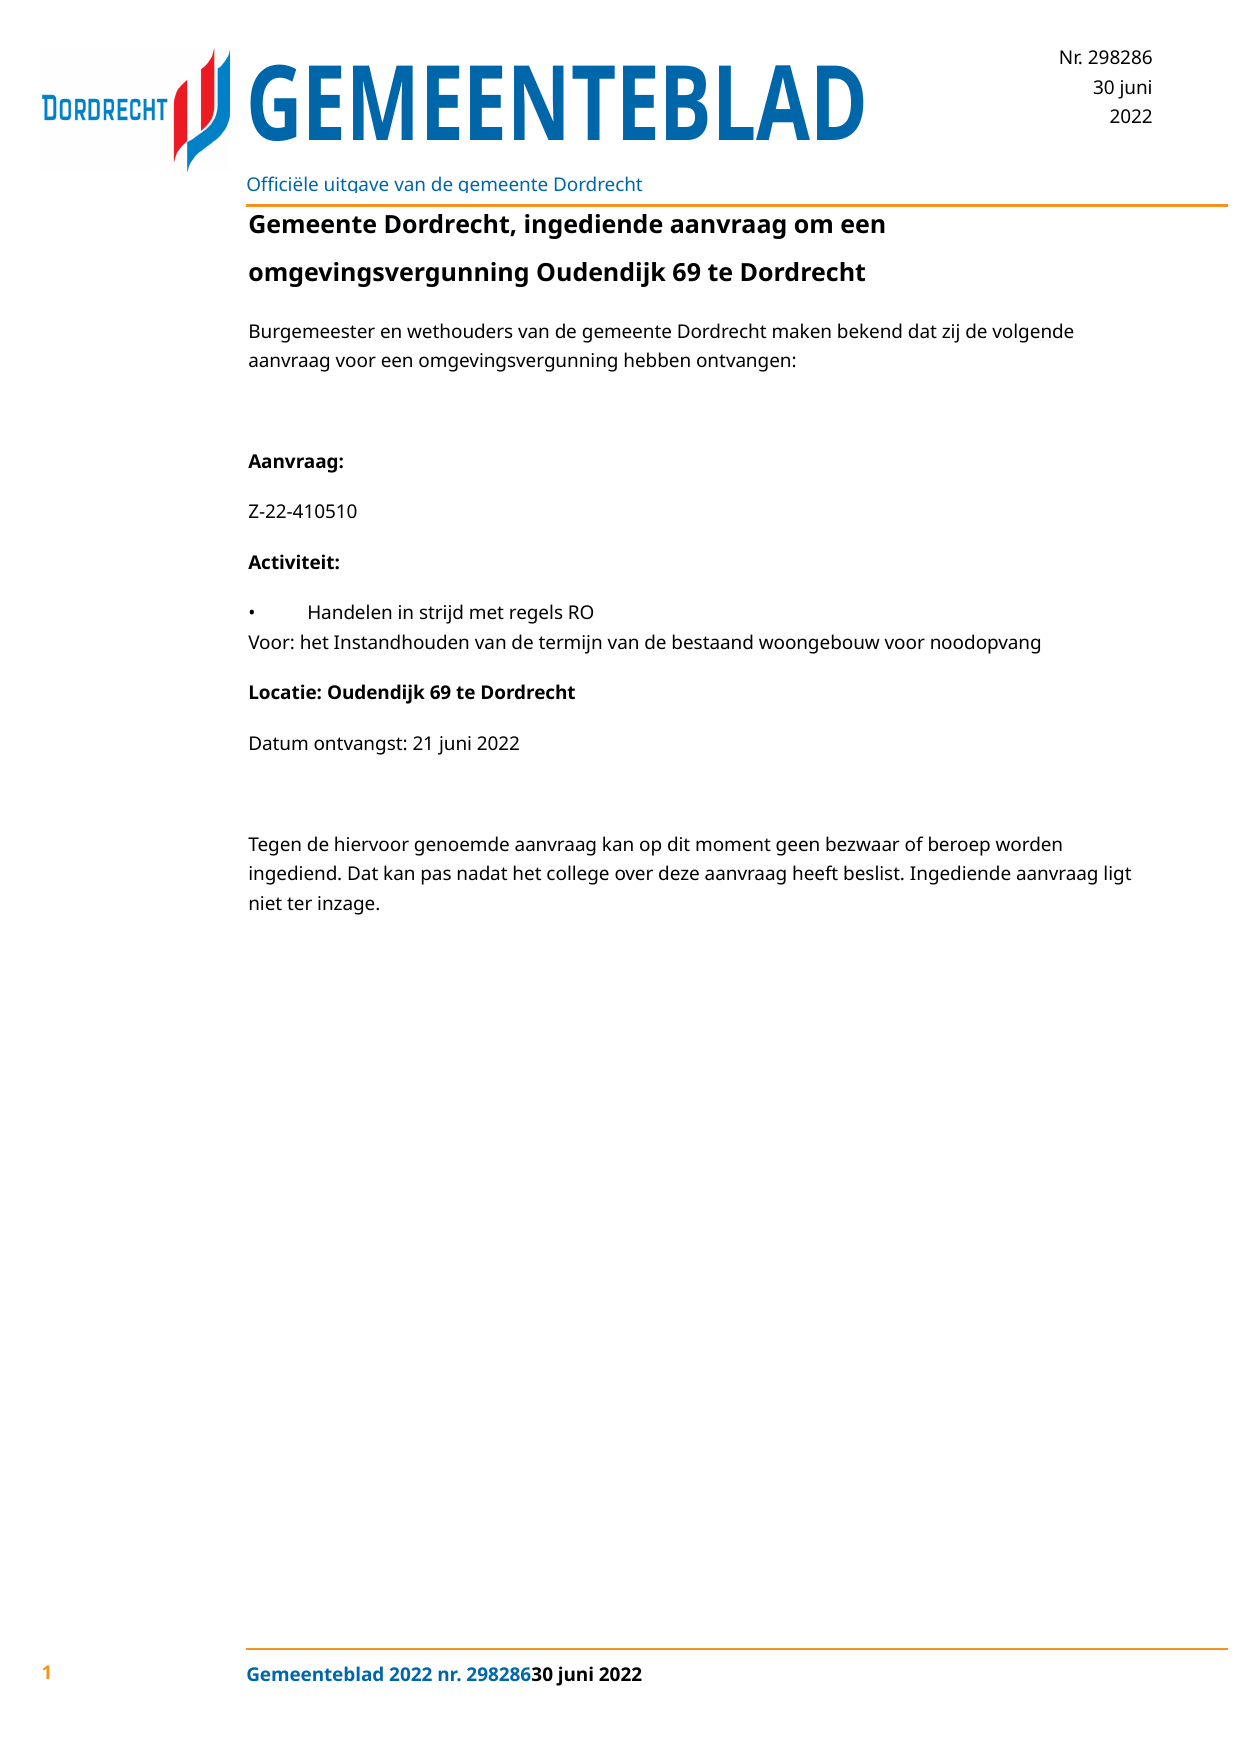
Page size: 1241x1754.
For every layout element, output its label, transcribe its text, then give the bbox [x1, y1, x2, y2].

text Datum ontvangst: 21 juni 2022 [248, 730, 1152, 756]
text Tegen de hiervoor genoemde aanvraag kan op dit moment geen bezwaar of beroep worden ingediend. Dat kan pas nadat het college over deze aanvraag heeft beslist. Ingediende aanvraag ligt niet ter inzage. [248, 831, 1152, 916]
list Handelen in strijd met regels RO [248, 599, 1152, 625]
text Voor: het Instandhouden van de termijn van de bestaand woongebouw voor noodopvang [248, 629, 1152, 655]
text Z-22-410510 [248, 499, 1152, 524]
text Locatie: Oudendijk 69 te Dordrecht [248, 679, 1152, 705]
text Gemeente Dordrecht, ingediende aanvraag om een omgevingsvergunning Oudendijk 69 te Dordrecht [248, 207, 1152, 288]
picture [41, 47, 231, 172]
text Burgemeester en wethouders van de gemeente Dordrecht maken bekend dat zij de volgende aanvraag voor een omgevingsvergunning hebben ontvangen: [248, 318, 1152, 373]
text Activiteit: [248, 549, 1152, 575]
text Aanvraag: [248, 448, 1152, 474]
